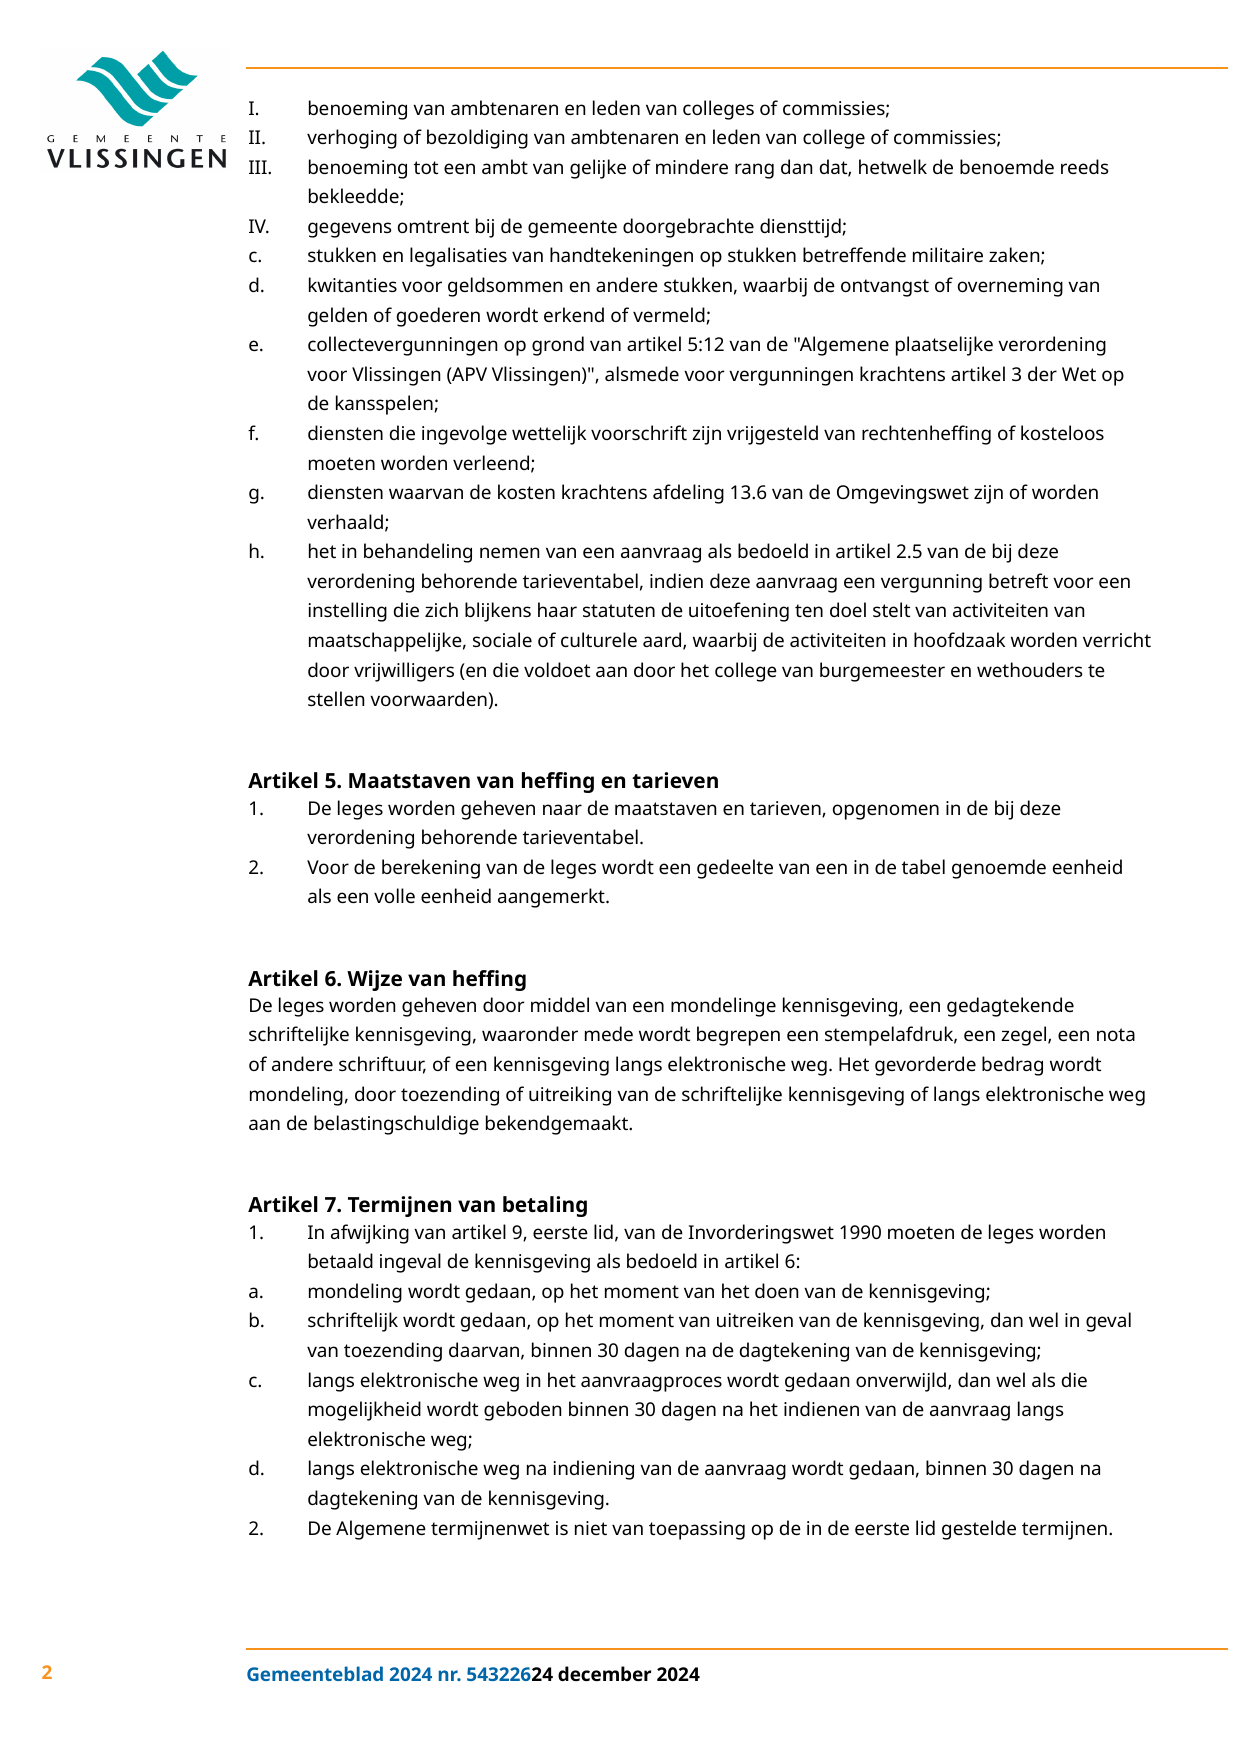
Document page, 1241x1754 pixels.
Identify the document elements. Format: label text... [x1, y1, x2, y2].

list De Algemene termijnenwet is niet van toepassing op de in de eerste lid gestelde termijnen. [248, 1515, 1152, 1540]
list langs elektronische weg na indiening van de aanvraag wordt gedaan, binnen 30 dagen na dagtekening van de kennisgeving. [248, 1456, 1152, 1511]
text De leges worden geheven door middel van een mondelinge kennisgeving, een gedagtekende schriftelijke kennisgeving, waaronder mede wordt begrepen een stempelafdruk, een zegel, een nota of andere schriftuur, of een kennisgeving langs elektronische weg. Het gevorderde bedrag wordt mondeling, door toezending of uitreiking van de schriftelijke kennisgeving of langs elektronische weg aan de belastingschuldige bekendgemaakt. [248, 992, 1152, 1136]
list benoeming tot een ambt van gelijke of mindere rang dan dat, hetwelk de benoemde reeds bekleedde; [248, 154, 1152, 209]
list Voor de berekening van de leges wordt een gedeelte van een in de tabel genoemde eenheid als een volle eenheid aangemerkt. [248, 854, 1152, 909]
list De leges worden geheven naar de maatstaven en tarieven, opgenomen in de bij deze verordening behorende tarieventabel. [248, 795, 1152, 850]
list schriftelijk wordt gedaan, op het moment van uitreiken van de kennisgeving, dan wel in geval van toezending daarvan, binnen 30 dagen na de dagtekening van de kennisgeving; [248, 1308, 1152, 1363]
list langs elektronische weg in het aanvraagproces wordt gedaan onverwijld, dan wel als die mogelijkheid wordt geboden binnen 30 dagen na het indienen van de aanvraag langs elektronische weg; [248, 1367, 1152, 1452]
list benoeming van ambtenaren en leden van colleges of commissies; [248, 95, 1152, 121]
list diensten die ingevolge wettelijk voorschrift zijn vrijgesteld van rechtenheffing of kosteloos moeten worden verleend; [248, 420, 1152, 476]
list In afwijking van artikel 9, eerste lid, van de Invorderingswet 1990 moeten de leges worden betaald ingeval de kennisgeving als bedoeld in artikel 6: [248, 1219, 1152, 1274]
list verhoging of bezoldiging van ambtenaren en leden van college of commissies; [248, 124, 1152, 150]
list stukken en legalisaties van handtekeningen op stukken betreffende militaire zaken; [248, 243, 1152, 268]
list collectevergunningen op grond van artikel 5:12 van de "Algemene plaatselijke verordening voor Vlissingen (APV Vlissingen)", alsmede voor vergunningen krachtens artikel 3 der Wet op de kansspelen; [248, 331, 1152, 416]
list gegevens omtrent bij de gemeente doorgebrachte diensttijd; [248, 213, 1152, 239]
list mondeling wordt gedaan, op het moment van het doen van de kennisgeving; [248, 1278, 1152, 1304]
text Artikel 6. Wijze van heffing [248, 964, 1152, 992]
list kwitanties voor geldsommen en andere stukken, waarbij de ontvangst of overneming van gelden of goederen wordt erkend of vermeld; [248, 272, 1152, 328]
list het in behandeling nemen van een aanvraag als bedoeld in artikel 2.5 van de bij deze verordening behorende tarieventabel, indien deze aanvraag een vergunning betreft voor een instelling die zich blijkens haar statuten de uitoefening ten doel stelt van activiteiten van maatschappelijke, sociale of culturele aard, waarbij de activiteiten in hoofdzaak worden verricht door vrijwilligers (en die voldoet aan door het college van burgemeester en wethouders te stellen voorwaarden). [248, 538, 1152, 712]
text Artikel 7. Termijnen van betaling [248, 1190, 1152, 1219]
text Artikel 5. Maatstaven van heffing en tarieven [248, 766, 1152, 795]
list diensten waarvan de kosten krachtens afdeling 13.6 van de Omgevingswet zijn of worden verhaald; [248, 479, 1152, 535]
picture [41, 47, 231, 172]
